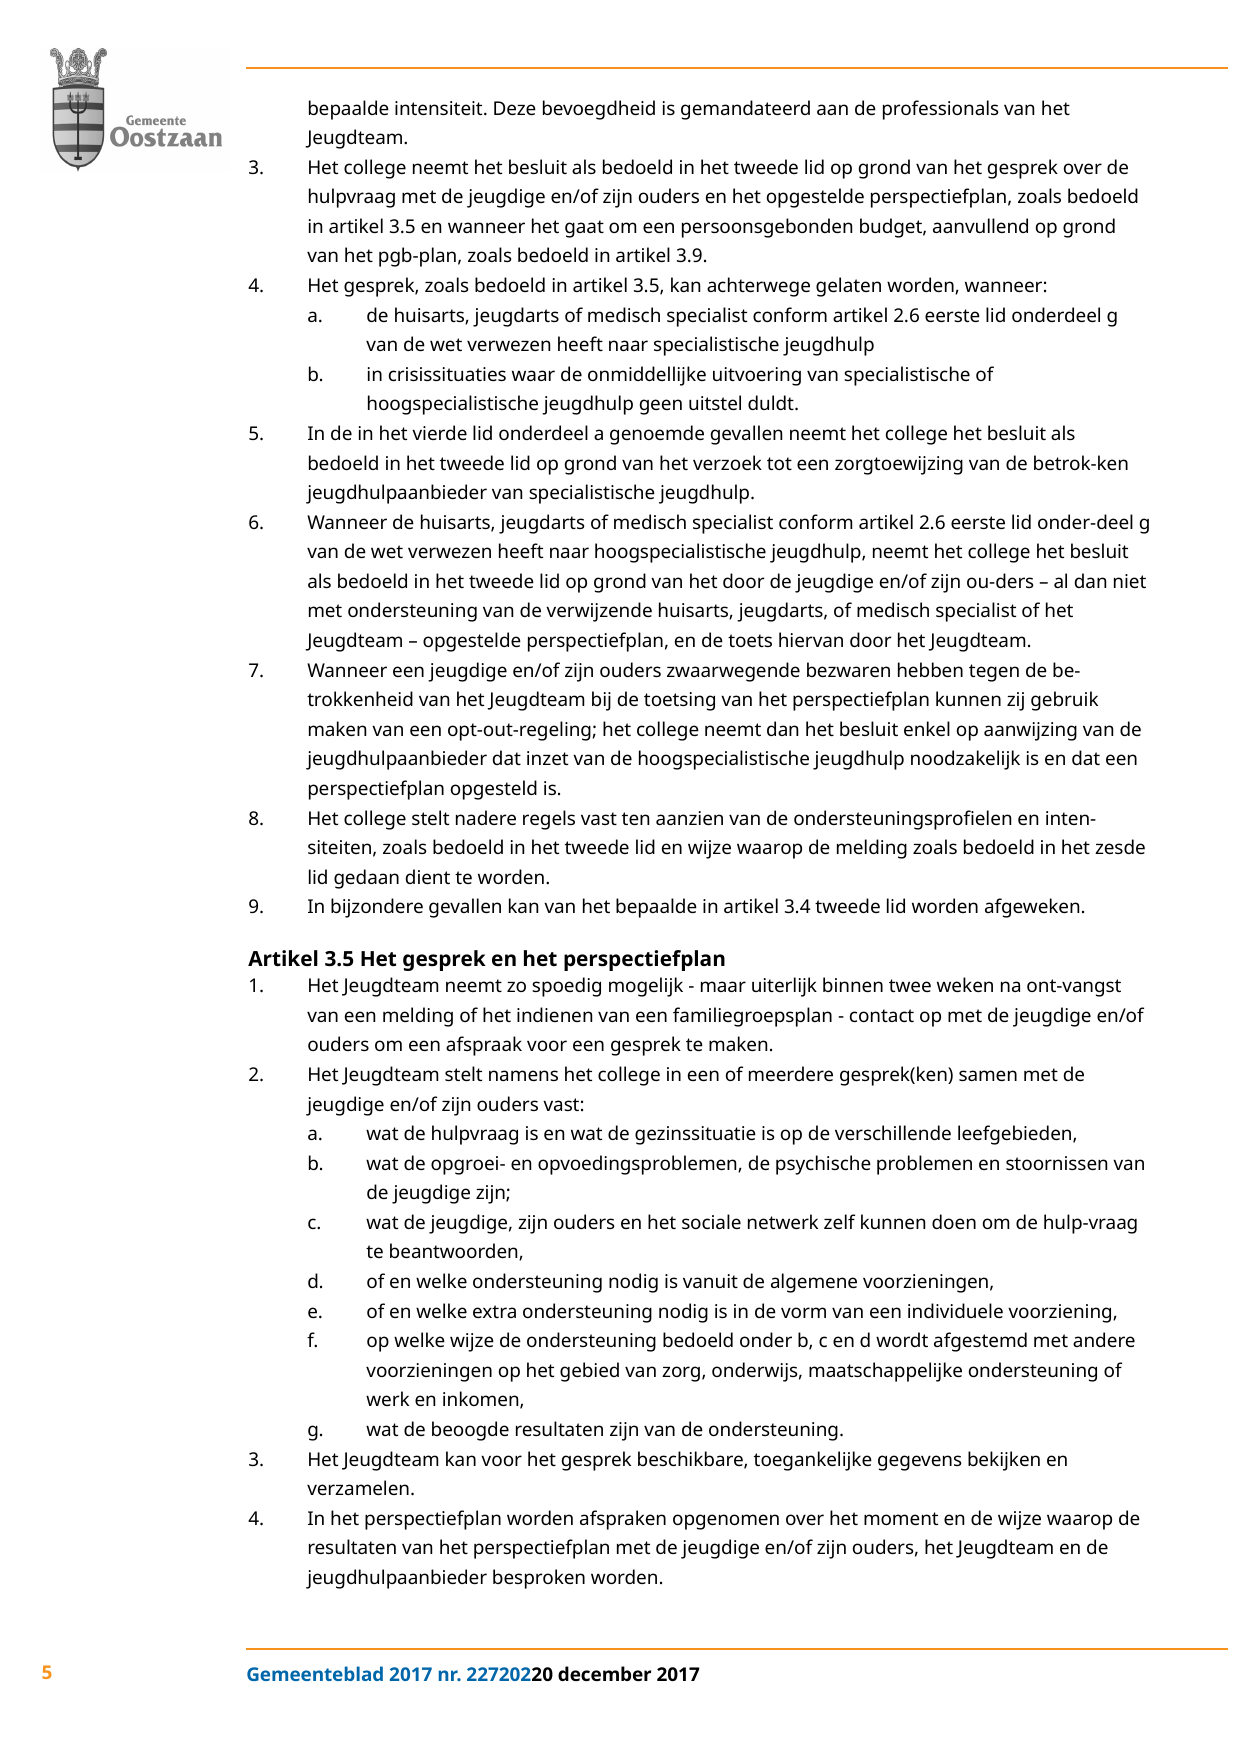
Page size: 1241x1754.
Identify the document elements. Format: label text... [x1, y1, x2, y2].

list In de in het vierde lid onderdeel a genoemde gevallen neemt het college het besluit als bedoeld in het tweede lid op grond van het verzoek tot een zorgtoewijzing van de betrok-ken jeugdhulpaanbieder van specialistische jeugdhulp. [248, 420, 1152, 505]
list op welke wijze de ondersteuning bedoeld onder b, c en d wordt afgestemd met andere voorzieningen op het gebied van zorg, onderwijs, maatschappelijke ondersteuning of werk en inkomen, [307, 1327, 1152, 1412]
list bepaalde intensiteit. Deze bevoegdheid is gemandateerd aan de professionals van het Jeugdteam. [248, 95, 1152, 150]
list Het Jeugdteam kan voor het gesprek beschikbare, toegankelijke gegevens bekijken en verzamelen. [248, 1446, 1152, 1501]
list In het perspectiefplan worden afspraken opgenomen over het moment en de wijze waarop de resultaten van het perspectiefplan met de jeugdige en/of zijn ouders, het Jeugdteam en de jeugdhulpaanbieder besproken worden. [248, 1505, 1152, 1590]
list Het Jeugdteam neemt zo spoedig mogelijk - maar uiterlijk binnen twee weken na ont-vangst van een melding of het indienen van een familiegroepsplan - contact op met de jeugdige en/of ouders om een afspraak voor een gesprek te maken. [248, 972, 1152, 1057]
list Het gesprek, zoals bedoeld in artikel 3.5, kan achterwege gelaten worden, wanneer: [248, 272, 1152, 298]
list de huisarts, jeugdarts of medisch specialist conform artikel 2.6 eerste lid onderdeel g van de wet verwezen heeft naar specialistische jeugdhulp [307, 302, 1152, 357]
list of en welke extra ondersteuning nodig is in de vorm van een individuele voorziening, [307, 1298, 1152, 1323]
list wat de beoogde resultaten zijn van de ondersteuning. [307, 1416, 1152, 1442]
list Het Jeugdteam stelt namens het college in een of meerdere gesprek(ken) samen met de jeugdige en/of zijn ouders vast: [248, 1061, 1152, 1116]
list wat de hulpvraag is en wat de gezinssituatie is op de verschillende leefgebieden, [307, 1120, 1152, 1146]
list in crisissituaties waar de onmiddellijke uitvoering van specialistische of hoogspecialistische jeugdhulp geen uitstel duldt. [307, 361, 1152, 416]
list Wanneer de huisarts, jeugdarts of medisch specialist conform artikel 2.6 eerste lid onder-deel g van de wet verwezen heeft naar hoogspecialistische jeugdhulp, neemt het college het besluit als bedoeld in het tweede lid op grond van het door de jeugdige en/of zijn ou-ders – al dan niet met ondersteuning van de verwijzende huisarts, jeugdarts, of medisch specialist of het Jeugdteam – opgestelde perspectiefplan, en de toets hiervan door het Jeugdteam. [248, 509, 1152, 653]
list wat de opgroei- en opvoedingsproblemen, de psychische problemen en stoornissen van de jeugdige zijn; [307, 1150, 1152, 1205]
list wat de jeugdige, zijn ouders en het sociale netwerk zelf kunnen doen om de hulp-vraag te beantwoorden, [307, 1209, 1152, 1264]
list Wanneer een jeugdige en/of zijn ouders zwaarwegende bezwaren hebben tegen de be-trokkenheid van het Jeugdteam bij de toetsing van het perspectiefplan kunnen zij gebruik maken van een opt-out-regeling; het college neemt dan het besluit enkel op aanwijzing van de jeugdhulpaanbieder dat inzet van de hoogspecialistische jeugdhulp noodzakelijk is en dat een perspectiefplan opgesteld is. [248, 657, 1152, 801]
text Artikel 3.5 Het gesprek en het perspectiefplan [248, 944, 1152, 972]
list Het college stelt nadere regels vast ten aanzien van de ondersteuningsprofielen en inten-siteiten, zoals bedoeld in het tweede lid en wijze waarop de melding zoals bedoeld in het zesde lid gedaan dient te worden. [248, 805, 1152, 890]
list of en welke ondersteuning nodig is vanuit de algemene voorzieningen, [307, 1268, 1152, 1294]
list Het college neemt het besluit als bedoeld in het tweede lid op grond van het gesprek over de hulpvraag met de jeugdige en/of zijn ouders en het opgestelde perspectiefplan, zoals bedoeld in artikel 3.5 en wanneer het gaat om een persoonsgebonden budget, aanvullend op grond van het pgb-plan, zoals bedoeld in artikel 3.9. [248, 154, 1152, 268]
picture [41, 47, 231, 172]
list In bijzondere gevallen kan van het bepaalde in artikel 3.4 tweede lid worden afgeweken. [248, 893, 1152, 919]
